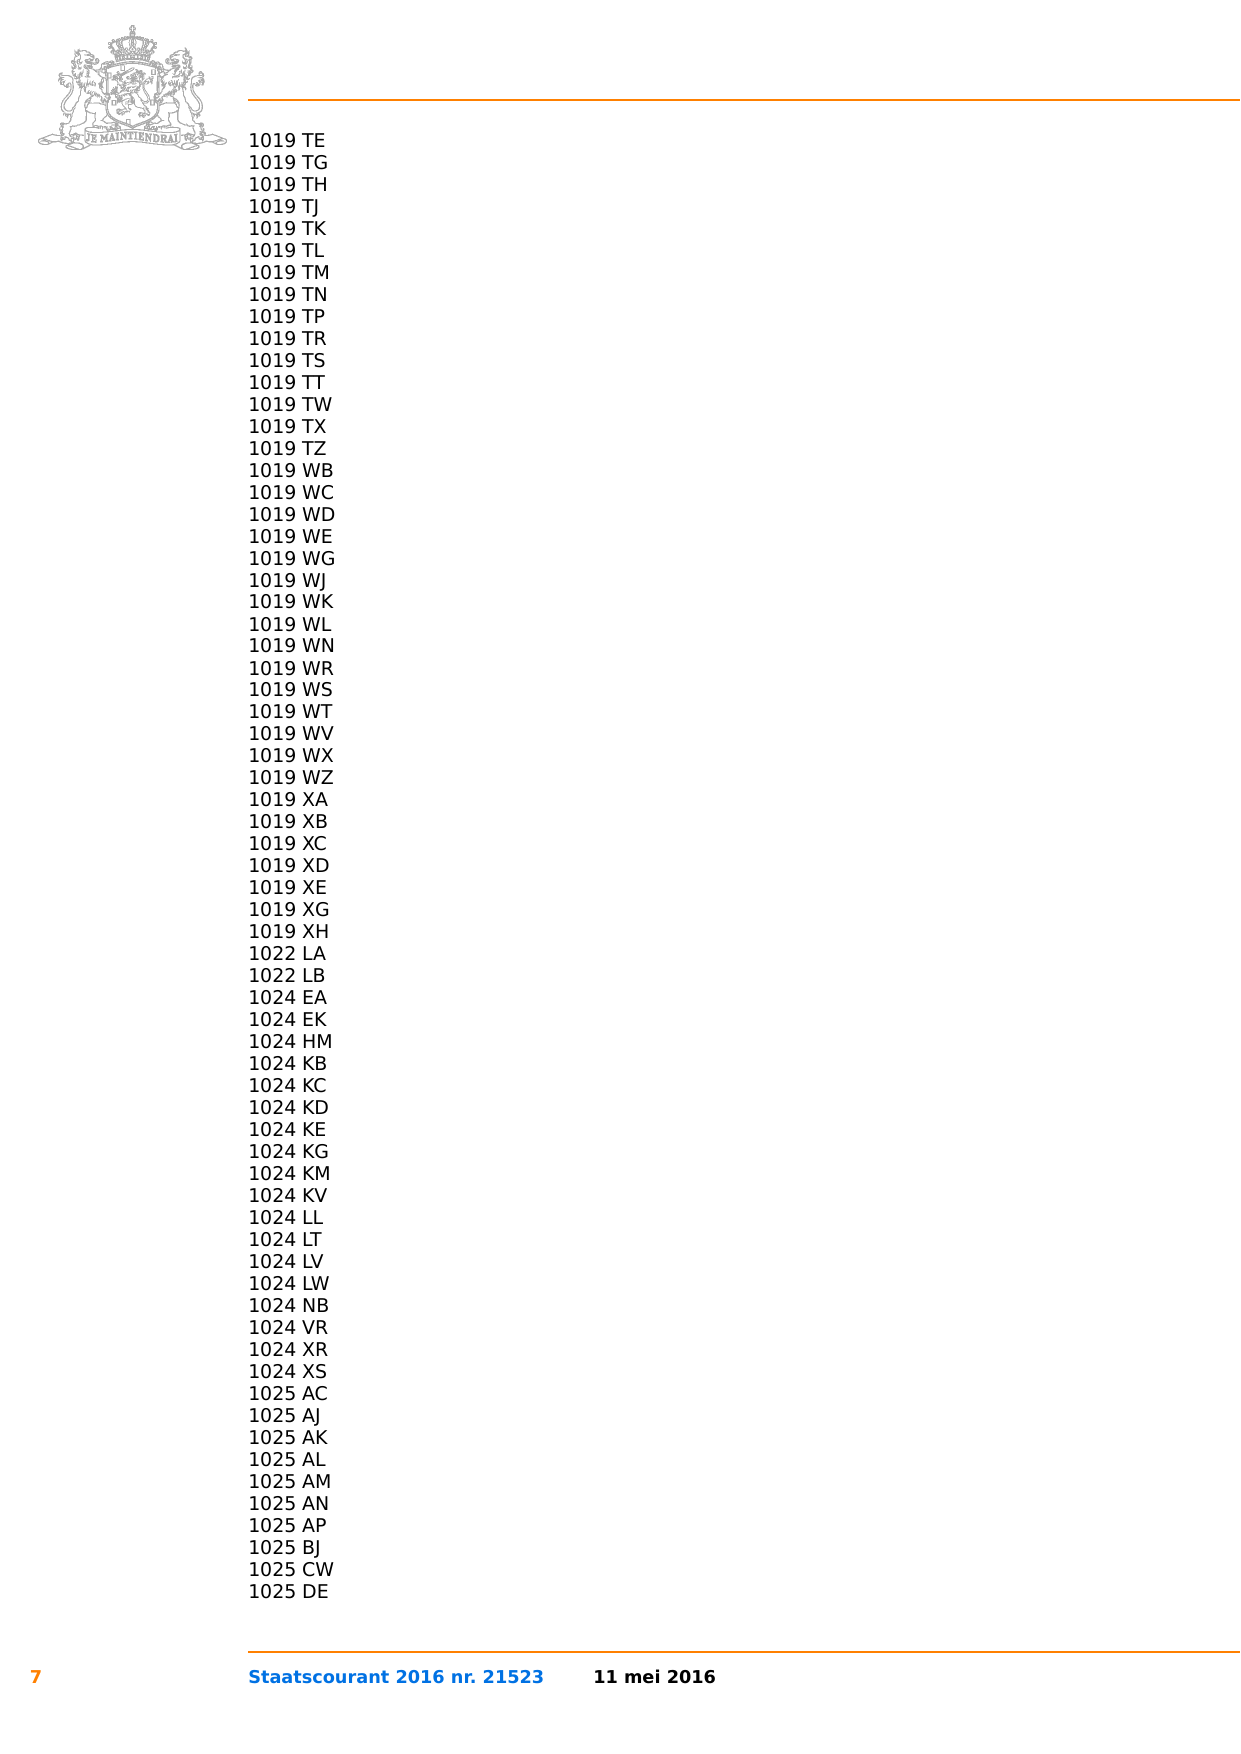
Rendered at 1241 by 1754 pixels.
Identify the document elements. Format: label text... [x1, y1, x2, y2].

text 1019 TL [248, 240, 1163, 262]
text 1019 XC [248, 833, 1163, 855]
text 1019 TN [248, 284, 1163, 306]
text 1025 AL [248, 1449, 1163, 1471]
text 1019 WJ [248, 569, 1163, 591]
text 1019 TX [248, 416, 1163, 438]
text 1019 WL [248, 613, 1163, 635]
text 1019 WD [248, 503, 1163, 526]
text 1019 WC [248, 482, 1163, 503]
text 1025 CW [248, 1558, 1163, 1581]
text 1019 TT [248, 372, 1163, 394]
text 1025 AN [248, 1493, 1163, 1514]
text 1025 DE [248, 1581, 1163, 1602]
text 1024 KE [248, 1119, 1163, 1141]
text 1022 LA [248, 943, 1163, 965]
text 1024 KD [248, 1097, 1163, 1119]
text 1025 AJ [248, 1405, 1163, 1427]
text 1024 XR [248, 1339, 1163, 1361]
text 1019 XG [248, 899, 1163, 921]
text 1019 TS [248, 350, 1163, 372]
text 1019 TH [248, 174, 1163, 196]
text 1019 WE [248, 526, 1163, 547]
text 1019 WS [248, 679, 1163, 701]
text 1025 AM [248, 1471, 1163, 1493]
text 1024 KM [248, 1163, 1163, 1185]
text 1024 KV [248, 1185, 1163, 1207]
text 1019 TP [248, 306, 1163, 328]
text 1019 WB [248, 459, 1163, 482]
text 1019 WN [248, 635, 1163, 657]
text 1019 XA [248, 789, 1163, 811]
text 1024 LL [248, 1207, 1163, 1229]
text 1024 HM [248, 1031, 1163, 1053]
text 1019 WZ [248, 767, 1163, 789]
text 1025 AC [248, 1383, 1163, 1405]
picture [38, 25, 227, 150]
text 1019 WR [248, 657, 1163, 679]
text 1025 AP [248, 1514, 1163, 1537]
text 1019 TR [248, 328, 1163, 350]
text 1019 WG [248, 547, 1163, 569]
text 1024 KB [248, 1053, 1163, 1075]
text 1019 TE [248, 130, 1163, 152]
text 1019 TW [248, 394, 1163, 416]
text 1019 WT [248, 701, 1163, 723]
text 1019 WK [248, 591, 1163, 613]
text 1024 EA [248, 987, 1163, 1009]
text 1025 AK [248, 1427, 1163, 1449]
text 1019 TK [248, 218, 1163, 240]
text 1019 TG [248, 152, 1163, 174]
text 1024 LV [248, 1251, 1163, 1273]
text 1024 LT [248, 1229, 1163, 1251]
text 1019 XD [248, 855, 1163, 877]
text 1024 LW [248, 1273, 1163, 1295]
text 1024 KG [248, 1141, 1163, 1163]
text 1024 EK [248, 1009, 1163, 1031]
text 1024 NB [248, 1295, 1163, 1317]
text 1019 XB [248, 811, 1163, 833]
text 1019 TM [248, 262, 1163, 284]
text 1019 XH [248, 921, 1163, 943]
text 1019 TZ [248, 438, 1163, 459]
text 1019 TJ [248, 196, 1163, 218]
text 1019 WV [248, 723, 1163, 745]
text 1024 XS [248, 1361, 1163, 1383]
text 1019 XE [248, 877, 1163, 899]
text 1019 WX [248, 745, 1163, 767]
text 1024 KC [248, 1075, 1163, 1097]
text 1024 VR [248, 1317, 1163, 1339]
text 1025 BJ [248, 1537, 1163, 1558]
text 1022 LB [248, 965, 1163, 987]
